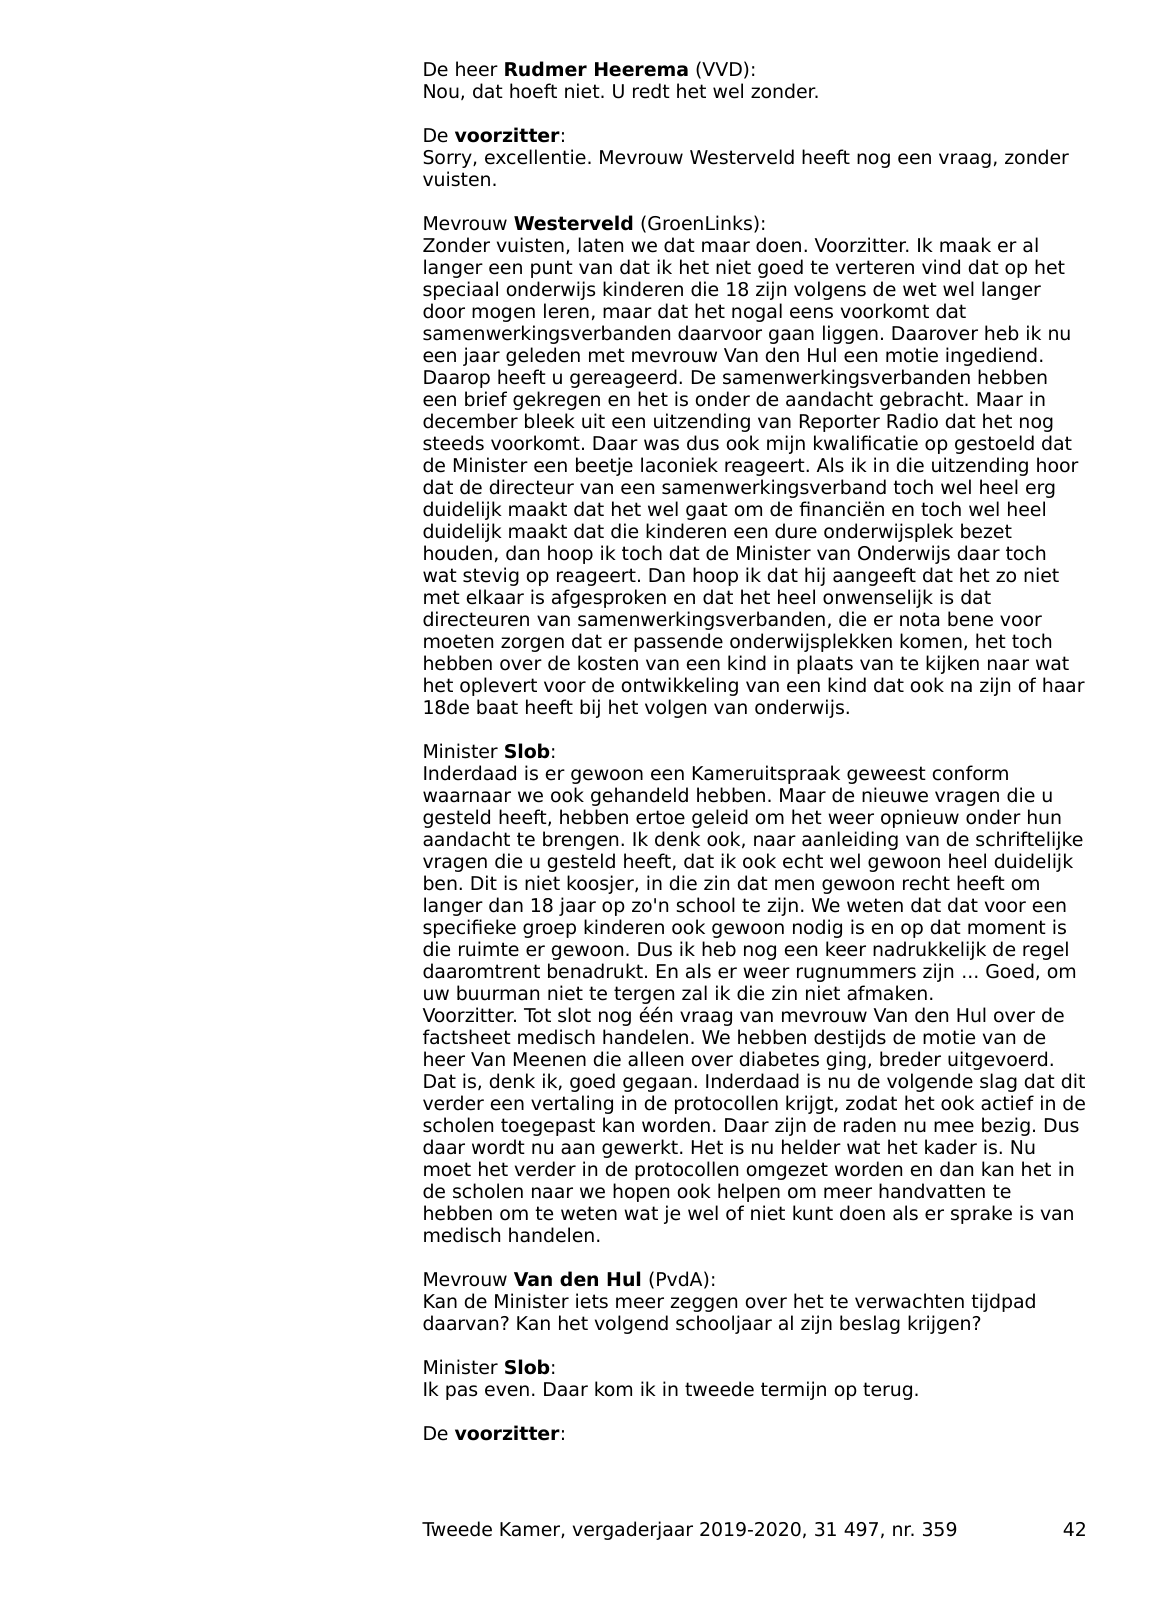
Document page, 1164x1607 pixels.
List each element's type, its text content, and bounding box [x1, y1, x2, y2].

text Sorry, excellentie. Mevrouw Westerveld heeft nog een vraag, zonder vuisten. [422, 147, 1087, 191]
text Minister Slob: [422, 1357, 1087, 1379]
text De voorzitter: [422, 125, 1087, 147]
text Minister Slob: [422, 741, 1087, 763]
text De heer Rudmer Heerema (VVD): [422, 59, 1087, 81]
text Inderdaad is er gewoon een Kameruitspraak geweest conform waarnaar we ook gehandeld hebben. Maar de nieuwe vragen die u gesteld heeft, hebben ertoe geleid om het weer opnieuw onder hun aandacht te brengen. Ik denk ook, naar aanleiding van de schriftelijke vragen die u gesteld heeft, dat ik ook echt wel gewoon heel duidelijk ben. Dit is niet koosjer, in die zin dat men gewoon recht heeft om langer dan 18 jaar op zo'n school te zijn. We weten dat dat voor een specifieke groep kinderen ook gewoon nodig is en op dat moment is die ruimte er gewoon. Dus ik heb nog een keer nadrukkelijk de regel daaromtrent benadrukt. En als er weer rugnummers zijn ... Goed, om uw buurman niet te tergen zal ik die zin niet afmaken. [422, 763, 1087, 1005]
text De voorzitter: [422, 1423, 1087, 1445]
text Mevrouw Westerveld (GroenLinks): [422, 213, 1087, 235]
text Mevrouw Van den Hul (PvdA): [422, 1269, 1087, 1291]
text Voorzitter. Tot slot nog één vraag van mevrouw Van den Hul over de factsheet medisch handelen. We hebben destijds de motie van de heer Van Meenen die alleen over diabetes ging, breder uitgevoerd. Dat is, denk ik, goed gegaan. Inderdaad is nu de volgende slag dat dit verder een vertaling in de protocollen krijgt, zodat het ook actief in de scholen toegepast kan worden. Daar zijn de raden nu mee bezig. Dus daar wordt nu aan gewerkt. Het is nu helder wat het kader is. Nu moet het verder in de protocollen omgezet worden en dan kan het in de scholen naar we hopen ook helpen om meer handvatten te hebben om te weten wat je wel of niet kunt doen als er sprake is van medisch handelen. [422, 1005, 1087, 1247]
text Zonder vuisten, laten we dat maar doen. Voorzitter. Ik maak er al langer een punt van dat ik het niet goed te verteren vind dat op het speciaal onderwijs kinderen die 18 zijn volgens de wet wel langer door mogen leren, maar dat het nogal eens voorkomt dat samenwerkingsverbanden daarvoor gaan liggen. Daarover heb ik nu een jaar geleden met mevrouw Van den Hul een motie ingediend. Daarop heeft u gereageerd. De samenwerkingsverbanden hebben een brief gekregen en het is onder de aandacht gebracht. Maar in december bleek uit een uitzending van Reporter Radio dat het nog steeds voorkomt. Daar was dus ook mijn kwalificatie op gestoeld dat de Minister een beetje laconiek reageert. Als ik in die uitzending hoor dat de directeur van een samenwerkingsverband toch wel heel erg duidelijk maakt dat het wel gaat om de financiën en toch wel heel duidelijk maakt dat die kinderen een dure onderwijsplek bezet houden, dan hoop ik toch dat de Minister van Onderwijs daar toch wat stevig op reageert. Dan hoop ik dat hij aangeeft dat het zo niet met elkaar is afgesproken en dat het heel onwenselijk is dat directeuren van samenwerkingsverbanden, die er nota bene voor moeten zorgen dat er passende onderwijsplekken komen, het toch hebben over de kosten van een kind in plaats van te kijken naar wat het oplevert voor de ontwikkeling van een kind dat ook na zijn of haar 18de baat heeft bij het volgen van onderwijs. [422, 235, 1087, 719]
text Kan de Minister iets meer zeggen over het te verwachten tijdpad daarvan? Kan het volgend schooljaar al zijn beslag krijgen? [422, 1291, 1087, 1335]
text Ik pas even. Daar kom ik in tweede termijn op terug. [422, 1379, 1087, 1401]
text Nou, dat hoeft niet. U redt het wel zonder. [422, 81, 1087, 103]
